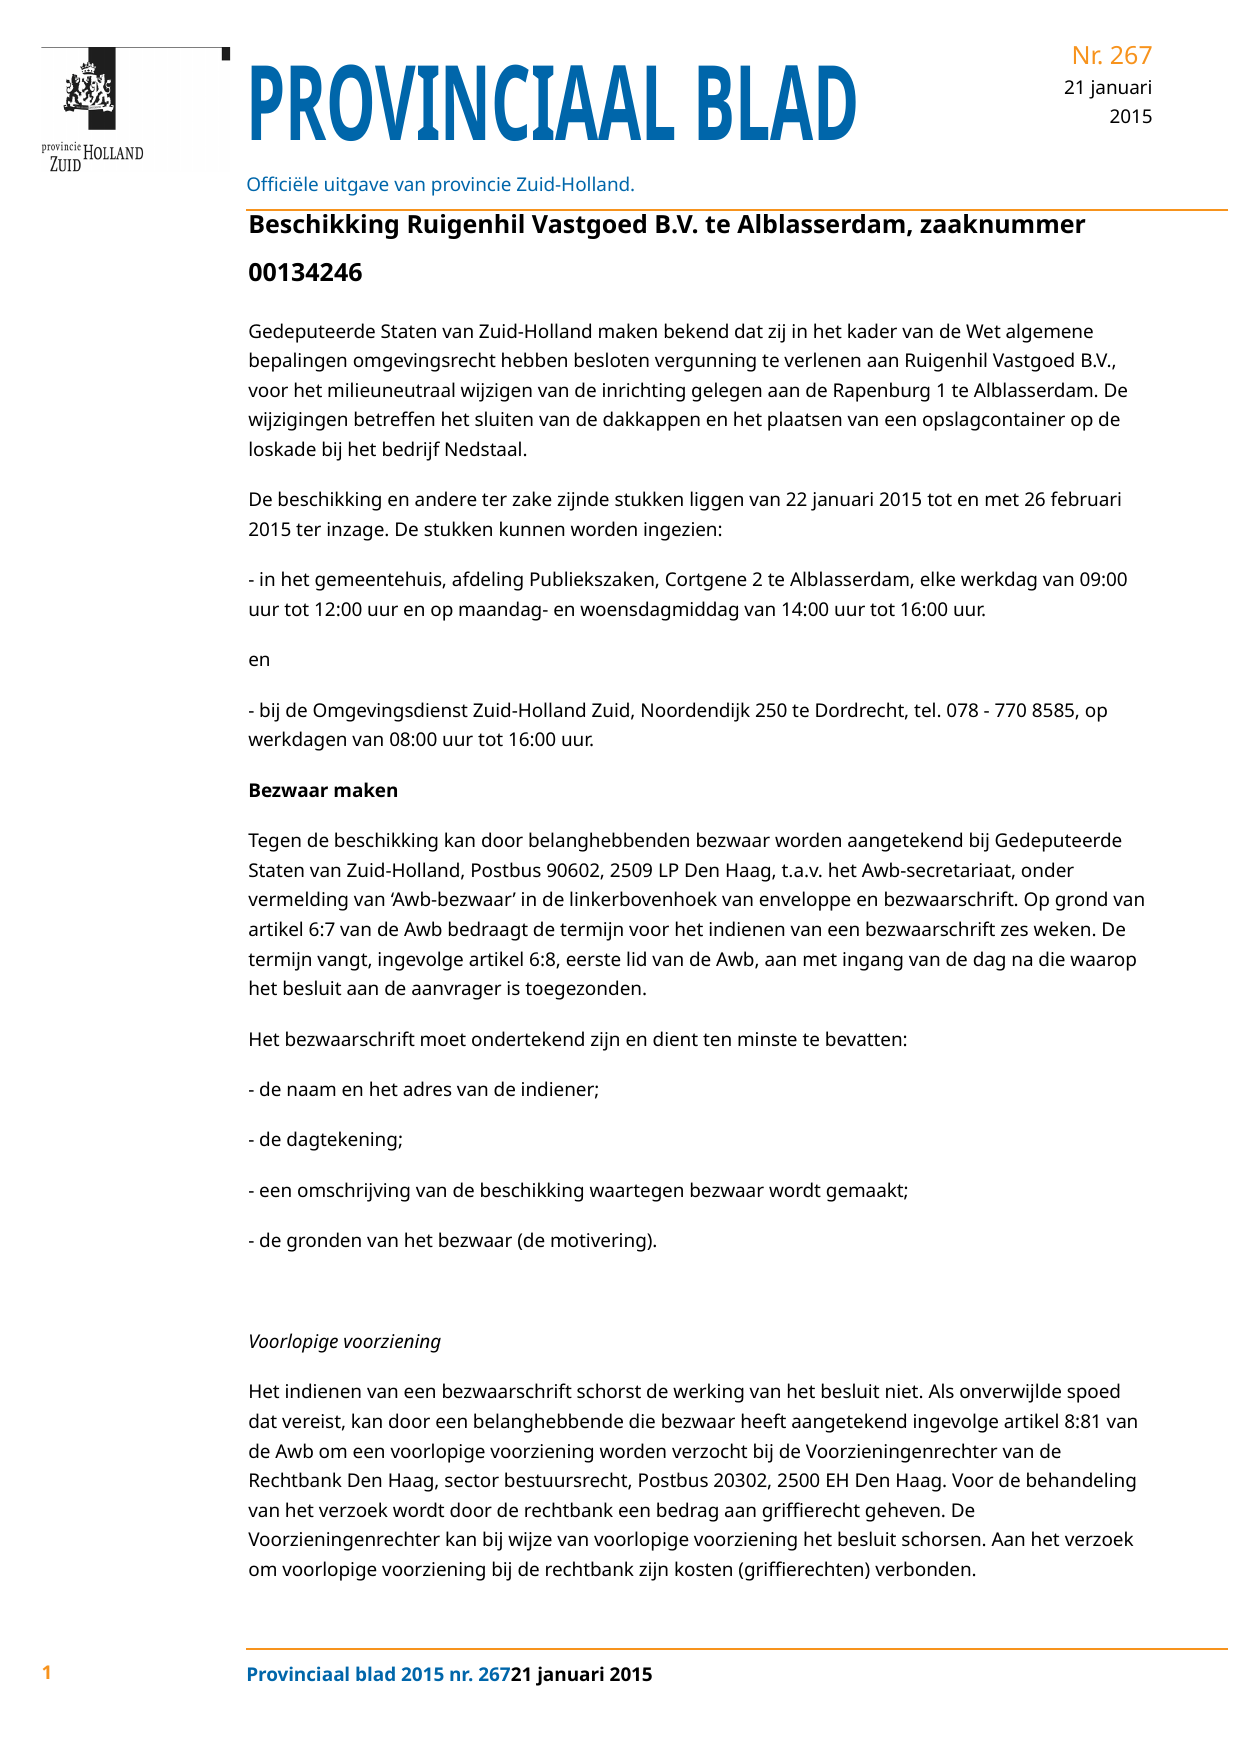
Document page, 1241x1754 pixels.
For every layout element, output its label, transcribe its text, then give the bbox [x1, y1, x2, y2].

text en [248, 647, 1152, 672]
text Tegen de beschikking kan door belanghebbenden bezwaar worden aangetekend bij Gedeputeerde Staten van Zuid-Holland, Postbus 90602, 2509 LP Den Haag, t.a.v. het Awb-secretariaat, onder vermelding van ‘Awb-bezwaar’ in de linkerbovenhoek van enveloppe en bezwaarschrift. Op grond van artikel 6:7 van de Awb bedraagt de termijn voor het indienen van een bezwaarschrift zes weken. De termijn vangt, ingevolge artikel 6:8, eerste lid van de Awb, aan met ingang van de dag na die waarop het besluit aan de aanvrager is toegezonden. [248, 827, 1152, 1001]
text - een omschrijving van de beschikking waartegen bezwaar wordt gemaakt; [248, 1177, 1152, 1203]
text - de dagtekening; [248, 1127, 1152, 1152]
text - de naam en het adres van de indiener; [248, 1076, 1152, 1102]
text Gedeputeerde Staten van Zuid-Holland maken bekend dat zij in het kader van de Wet algemene bepalingen omgevingsrecht hebben besloten vergunning te verlenen aan Ruigenhil Vastgoed B.V., voor het milieuneutraal wijzigen van de inrichting gelegen aan de Rapenburg 1 te Alblasserdam. De wijzigingen betreffen het sluiten van de dakkappen en het plaatsen van een opslagcontainer op de loskade bij het bedrijf Nedstaal. [248, 318, 1152, 462]
text Het bezwaarschrift moet ondertekend zijn en dient ten minste te bevatten: [248, 1026, 1152, 1052]
text - bij de Omgevingsdienst Zuid-Holland Zuid, Noordendijk 250 te Dordrecht, tel. 078 - 770 8585, op werkdagen van 08:00 uur tot 16:00 uur. [248, 697, 1152, 752]
text Het indienen van een bezwaarschrift schorst de werking van het besluit niet. Als onverwijlde spoed dat vereist, kan door een belanghebbende die bezwaar heeft aangetekend ingevolge artikel 8:81 van de Awb om een voorlopige voorziening worden verzocht bij de Voorzieningenrechter van de Rechtbank Den Haag, sector bestuursrecht, Postbus 20302, 2500 EH Den Haag. Voor de behandeling van het verzoek wordt door de rechtbank een bedrag aan griffierecht geheven. De Voorzieningenrechter kan bij wijze van voorlopige voorziening het besluit schorsen. Aan het verzoek om voorlopige voorziening bij de rechtbank zijn kosten (griffierechten) verbonden. [248, 1379, 1152, 1582]
text Voorlopige voorziening [248, 1328, 1152, 1354]
text - de gronden van het bezwaar (de motivering). [248, 1227, 1152, 1253]
text Bezwaar maken [248, 777, 1152, 803]
text De beschikking en andere ter zake zijnde stukken liggen van 22 januari 2015 tot en met 26 februari 2015 ter inzage. De stukken kunnen worden ingezien: [248, 487, 1152, 542]
picture [41, 47, 231, 172]
text Beschikking Ruigenhil Vastgoed B.V. te Alblasserdam, zaaknummer 00134246 [248, 211, 1152, 288]
text - in het gemeentehuis, afdeling Publiekszaken, Cortgene 2 te Alblasserdam, elke werkdag van 09:00 uur tot 12:00 uur en op maandag- en woensdagmiddag van 14:00 uur tot 16:00 uur. [248, 567, 1152, 622]
